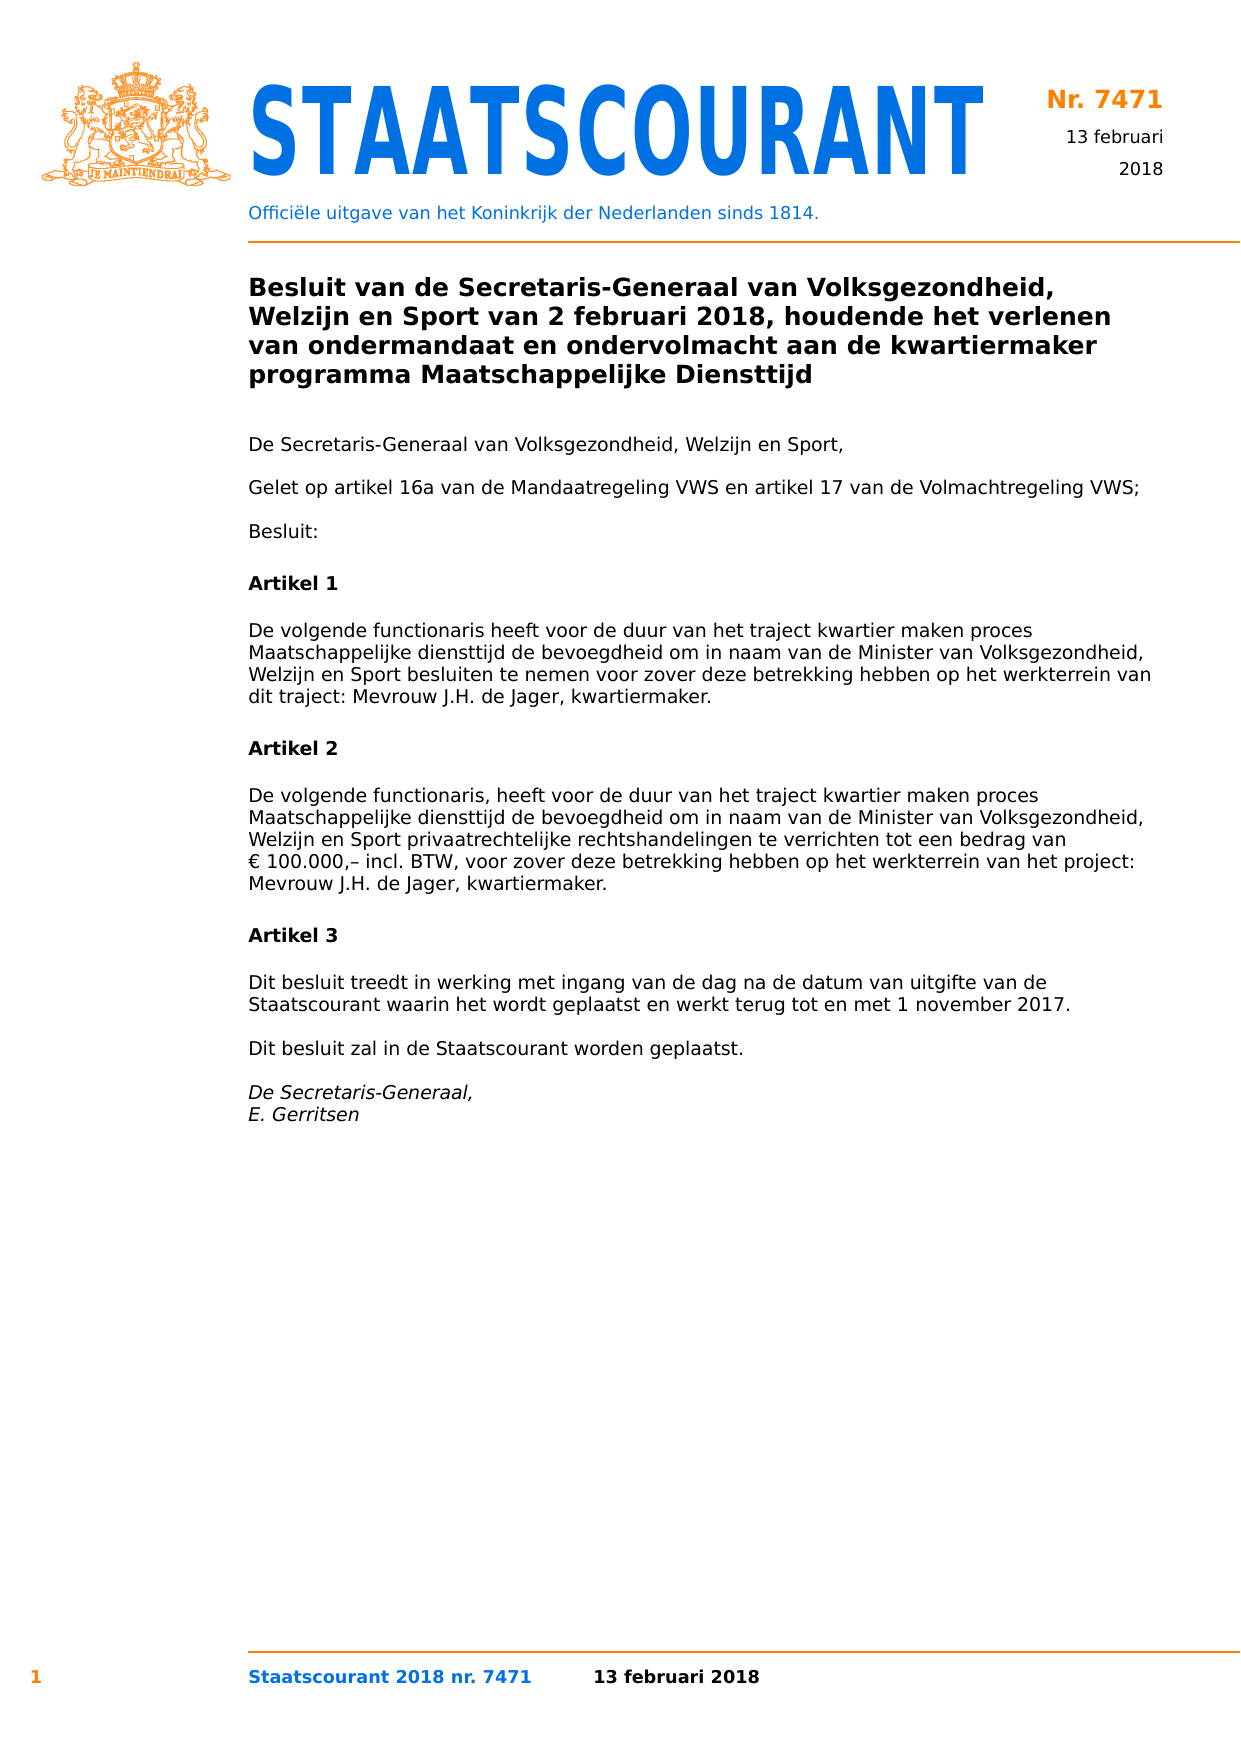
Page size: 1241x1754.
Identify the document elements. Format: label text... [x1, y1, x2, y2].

text Dit besluit treedt in werking met ingang van de dag na de datum van uitgifte van de Staatscourant waarin het wordt geplaatst en werkt terug tot en met 1 november 2017. [248, 972, 1163, 1016]
subtitle Artikel 3 [248, 925, 1163, 947]
text De volgende functionaris heeft voor de duur van het traject kwartier maken proces Maatschappelijke diensttijd de bevoegdheid om in naam van de Minister van Volksgezondheid, Welzijn en Sport besluiten te nemen voor zover deze betrekking hebben op het werkterrein van dit traject: Mevrouw J.H. de Jager, kwartiermaker. [248, 620, 1163, 708]
subtitle Besluit van de Secretaris-Generaal van Volksgezondheid, Welzijn en Sport van 2 februari 2018, houdende het verlenen van ondermandaat en ondervolmacht aan de kwartiermaker programma Maatschappelijke Diensttijd [248, 273, 1163, 390]
subtitle Artikel 1 [248, 573, 1163, 595]
text De Secretaris-Generaal, E. Gerritsen [248, 1082, 1163, 1126]
text De Secretaris-Generaal van Volksgezondheid, Welzijn en Sport, [248, 433, 1163, 455]
table_cell 13 februari [998, 121, 1240, 153]
text Dit besluit zal in de Staatscourant worden geplaatst. [248, 1038, 1163, 1060]
subtitle Artikel 2 [248, 738, 1163, 760]
picture [41, 62, 231, 186]
text Besluit: [248, 521, 1163, 543]
text De volgende functionaris, heeft voor de duur van het traject kwartier maken proces Maatschappelijke diensttijd de bevoegdheid om in naam van de Minister van Volksgezondheid, Welzijn en Sport privaatrechtelijke rechtshandelingen te verrichten tot een bedrag van € 100.000,– incl. BTW, voor zover deze betrekking hebben op het werkterrein van het project: Mevrouw J.H. de Jager, kwartiermaker. [248, 785, 1163, 895]
table_header [25, 62, 248, 241]
text Gelet op artikel 16a van de Mandaatregeling VWS en artikel 17 van de Volmachtregeling VWS; [248, 477, 1163, 499]
table_cell Officiële uitgave van het Koninkrijk der Nederlanden sinds 1814. [248, 203, 1240, 241]
table_cell 2018 [998, 153, 1240, 203]
table_header Nr. 7471 [998, 62, 1240, 121]
table_header STAATSCOURANT [248, 62, 998, 203]
